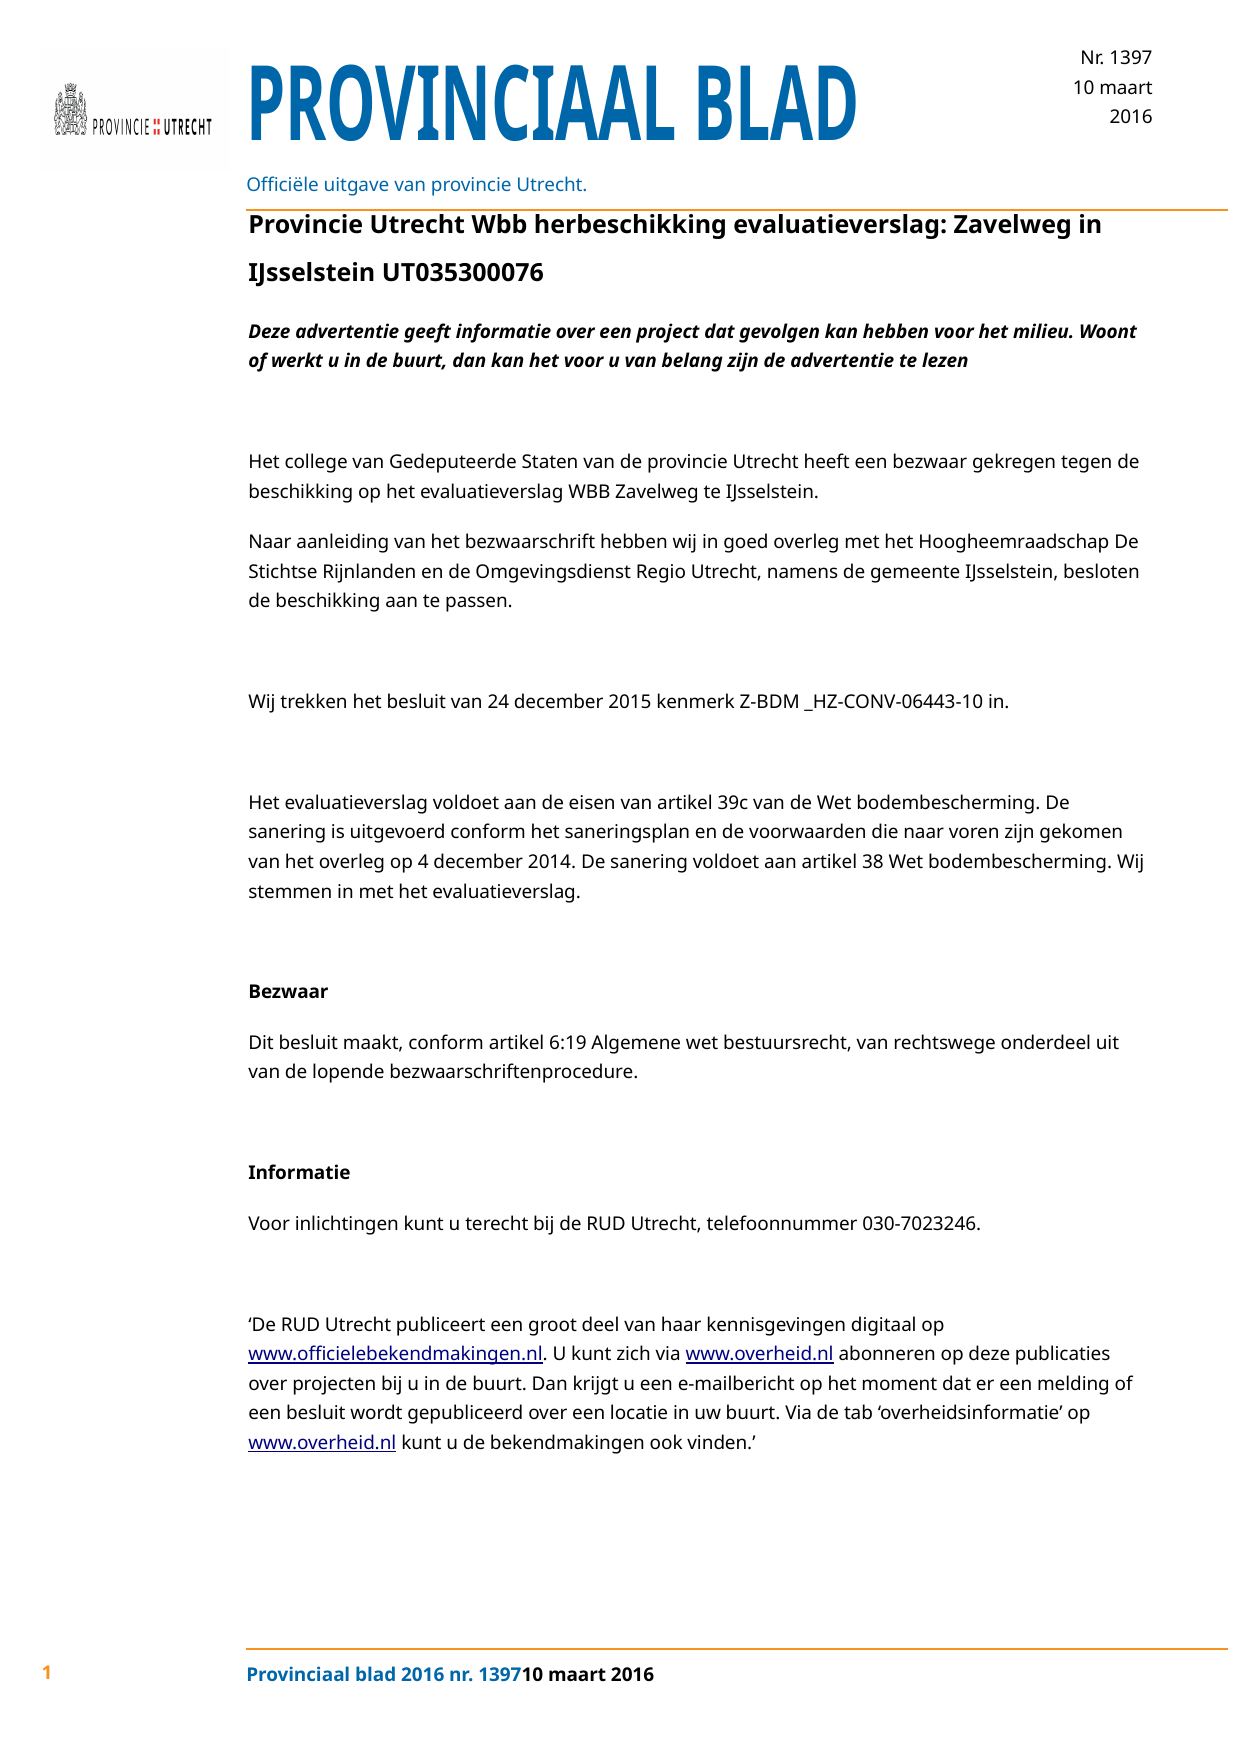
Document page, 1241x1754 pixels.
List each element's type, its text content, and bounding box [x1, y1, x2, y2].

text Naar aanleiding van het bezwaarschrift hebben wij in goed overleg met het Hoogheemraadschap De Stichtse Rijnlanden en de Omgevingsdienst Regio Utrecht, namens de gemeente IJsselstein, besloten de beschikking aan te passen. [248, 528, 1152, 613]
text Bezwaar [248, 979, 1152, 1004]
text Informatie [248, 1159, 1152, 1185]
text Het college van Gedeputeerde Staten van de provincie Utrecht heeft een bezwaar gekregen tegen de beschikking op het evaluatieverslag WBB Zavelweg te IJsselstein. [248, 448, 1152, 504]
text ‘De RUD Utrecht publiceert een groot deel van haar kennisgevingen digitaal op www.officielebekendmakingen.nl. U kunt zich via www.overheid.nl abonneren op deze publicaties over projecten bij u in de buurt. Dan krijgt u een e-mailbericht op het moment dat er een melding of een besluit wordt gepubliceerd over een locatie in uw buurt. Via de tab ‘overheidsinformatie’ op www.overheid.nl kunt u de bekendmakingen ook vinden.’ [248, 1311, 1152, 1455]
picture [41, 47, 231, 172]
text Deze advertentie geeft informatie over een project dat gevolgen kan hebben voor het milieu. Woont of werkt u in de buurt, dan kan het voor u van belang zijn de advertentie te lezen [248, 318, 1152, 373]
text Provincie Utrecht Wbb herbeschikking evaluatieverslag: Zavelweg in IJsselstein UT035300076 [248, 211, 1152, 288]
text Voor inlichtingen kunt u terecht bij de RUD Utrecht, telefoonnummer 030-7023246. [248, 1210, 1152, 1236]
text Wij trekken het besluit van 24 december 2015 kenmerk Z-BDM _HZ-CONV-06443-10 in. [248, 688, 1152, 714]
text Het evaluatieverslag voldoet aan de eisen van artikel 39c van de Wet bodembescherming. De sanering is uitgevoerd conform het saneringsplan en de voorwaarden die naar voren zijn gekomen van het overleg op 4 december 2014. De sanering voldoet aan artikel 38 Wet bodembescherming. Wij stemmen in met het evaluatieverslag. [248, 789, 1152, 904]
text Dit besluit maakt, conform artikel 6:19 Algemene wet bestuursrecht, van rechtswege onderdeel uit van de lopende bezwaarschriftenprocedure. [248, 1029, 1152, 1084]
